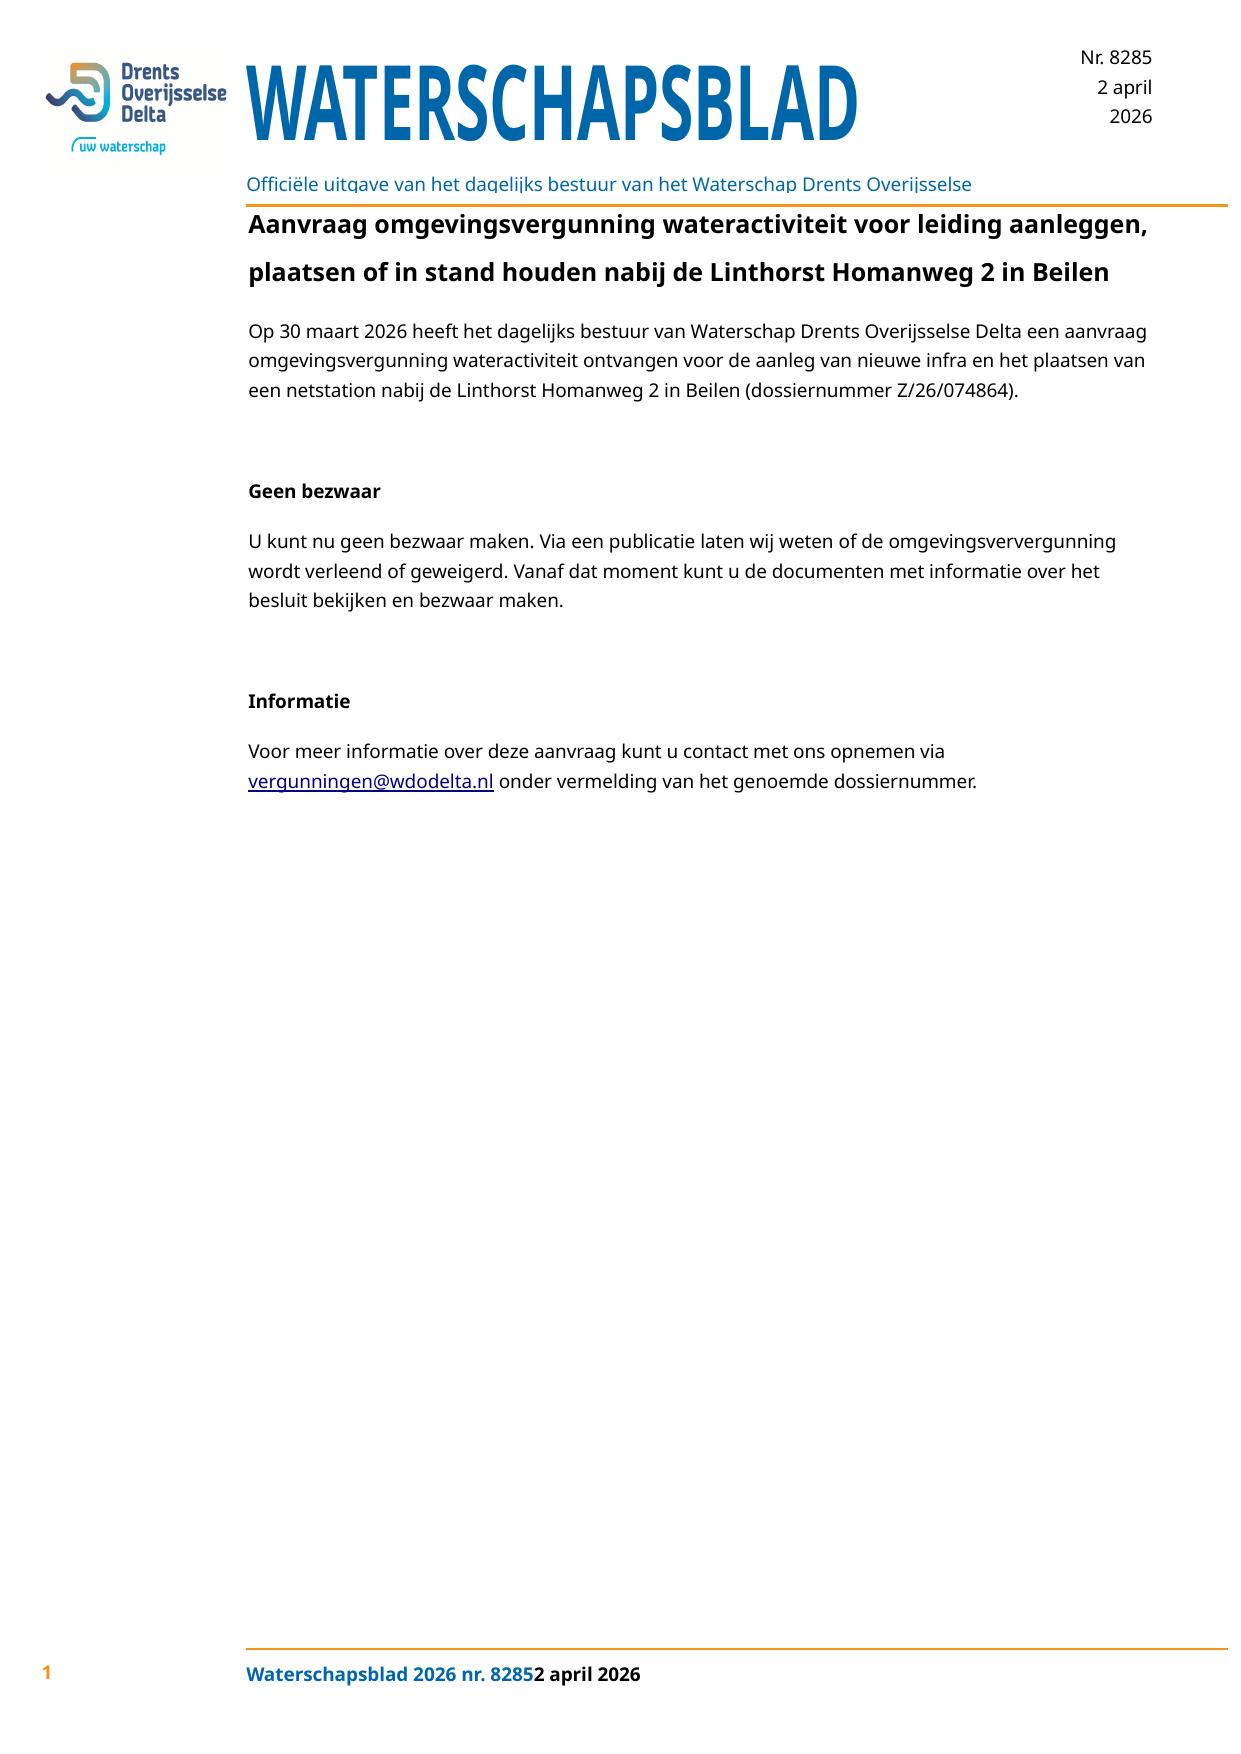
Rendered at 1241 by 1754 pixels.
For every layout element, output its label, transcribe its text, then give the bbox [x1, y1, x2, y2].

text U kunt nu geen bezwaar maken. Via een publicatie laten wij weten of de omgevingsververgunning wordt verleend of geweigerd. Vanaf dat moment kunt u de documenten met informatie over het besluit bekijken en bezwaar maken. [248, 528, 1152, 613]
text Informatie [248, 688, 1152, 714]
text Op 30 maart 2026 heeft het dagelijks bestuur van Waterschap Drents Overijsselse Delta een aanvraag omgevingsvergunning wateractiviteit ontvangen voor de aanleg van nieuwe infra en het plaatsen van een netstation nabij de Linthorst Homanweg 2 in Beilen (dossiernummer Z/26/074864). [248, 318, 1152, 403]
text Voor meer informatie over deze aanvraag kunt u contact met ons opnemen via vergunningen@wdodelta.nl onder vermelding van het genoemde dossiernummer. [248, 739, 1152, 794]
picture [41, 47, 231, 172]
text Aanvraag omgevingsvergunning wateractiviteit voor leiding aanleggen, plaatsen of in stand houden nabij de Linthorst Homanweg 2 in Beilen [248, 207, 1152, 288]
text Geen bezwaar [248, 478, 1152, 504]
